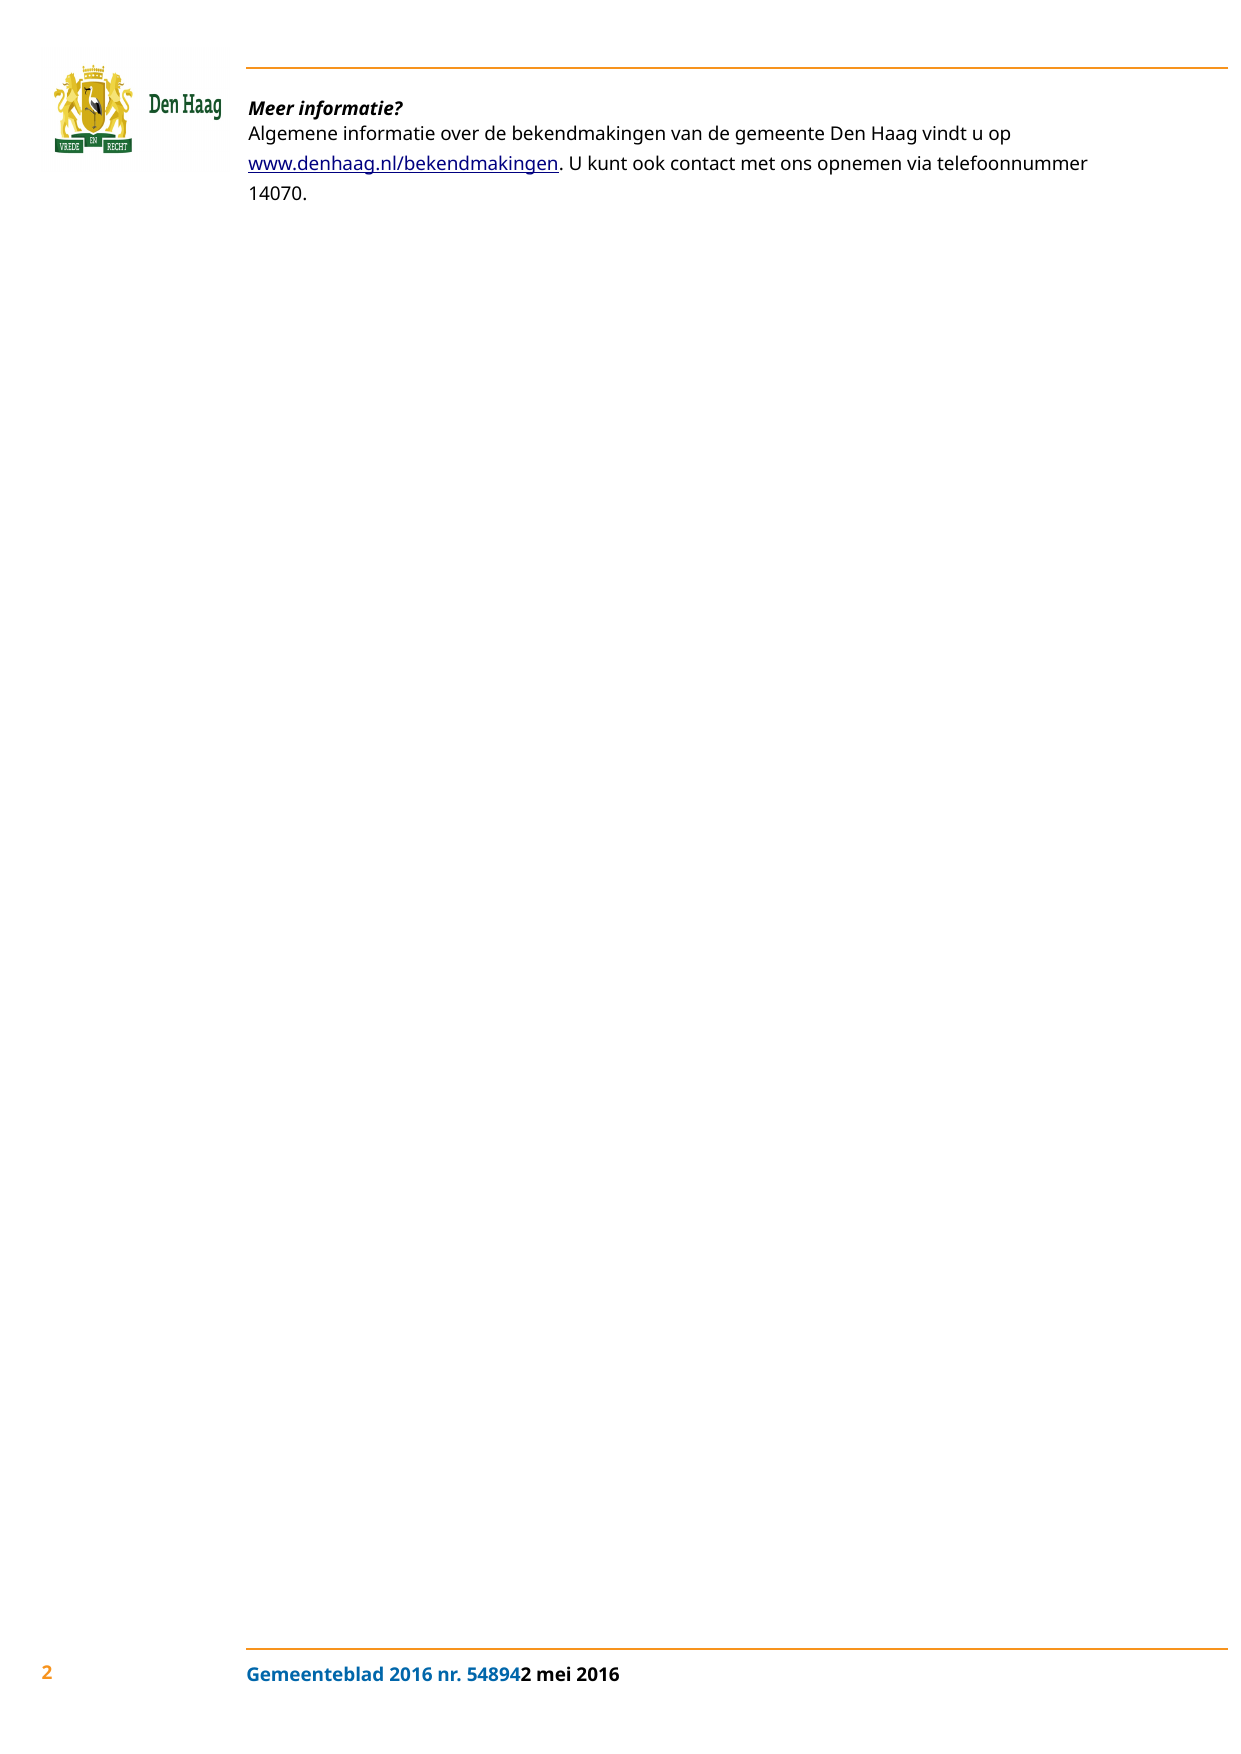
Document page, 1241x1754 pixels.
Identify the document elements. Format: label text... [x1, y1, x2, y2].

picture [41, 47, 231, 172]
text Algemene informatie over de bekendmakingen van de gemeente Den Haag vindt u op www.denhaag.nl/bekendmakingen. U kunt ook contact met ons opnemen via telefoonnummer 14070. [248, 121, 1152, 205]
text Meer informatie? [248, 95, 1152, 121]
